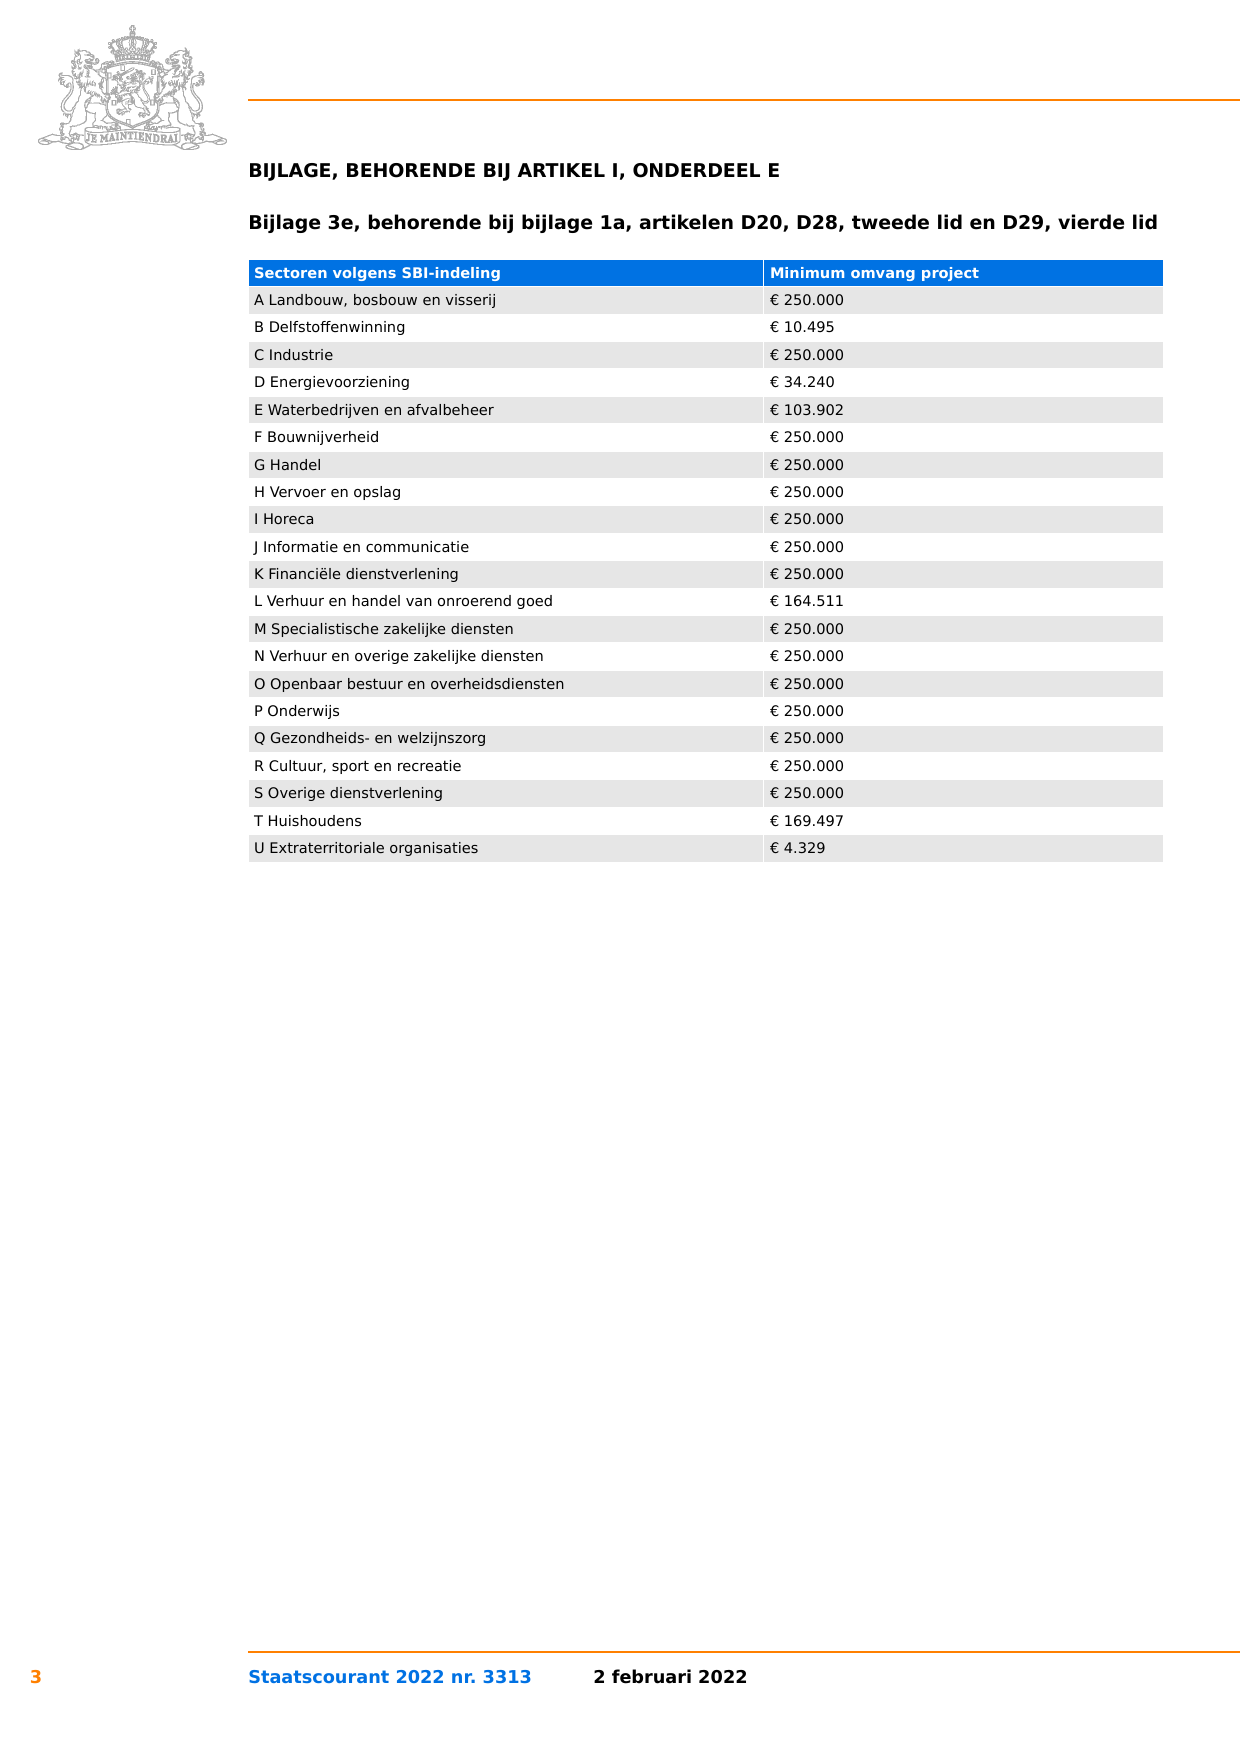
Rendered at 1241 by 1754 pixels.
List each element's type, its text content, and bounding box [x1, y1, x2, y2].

table_cell M Specialistische zakelijke diensten [249, 616, 763, 642]
table_cell O Openbaar bestuur en overheidsdiensten [249, 671, 763, 697]
table_cell € 4.329 [764, 835, 1163, 862]
table_cell € 250.000 [764, 616, 1163, 642]
table_header Minimum omvang project [764, 260, 1163, 286]
table_header Sectoren volgens SBI-indeling [249, 260, 763, 286]
table_cell T Huishoudens [249, 808, 763, 834]
table_cell € 250.000 [764, 561, 1163, 588]
table_cell € 250.000 [764, 671, 1163, 697]
table_cell H Vervoer en opslag [249, 479, 763, 505]
table_cell € 250.000 [764, 698, 1163, 724]
table_cell J Informatie en communicatie [249, 534, 763, 560]
table_cell € 250.000 [764, 780, 1163, 807]
table_cell G Handel [249, 452, 763, 478]
table_cell A Landbouw, bosbouw en visserij [249, 287, 763, 314]
table_cell K Financiële dienstverlening [249, 561, 763, 588]
table_cell P Onderwijs [249, 698, 763, 724]
table_cell € 169.497 [764, 808, 1163, 834]
table_cell N Verhuur en overige zakelijke diensten [249, 644, 763, 670]
table_cell E Waterbedrijven en afvalbeheer [249, 397, 763, 423]
table_cell R Cultuur, sport en recreatie [249, 753, 763, 779]
table_cell € 250.000 [764, 424, 1163, 451]
table_cell € 10.495 [764, 315, 1163, 341]
table_cell U Extraterritoriale organisaties [249, 835, 763, 862]
table_cell D Energievoorziening [249, 370, 763, 396]
table_cell F Bouwnijverheid [249, 424, 763, 451]
table_cell € 250.000 [764, 479, 1163, 505]
table_cell € 164.511 [764, 589, 1163, 615]
table_cell € 103.902 [764, 397, 1163, 423]
table_cell I Horeca [249, 506, 763, 533]
table_cell € 250.000 [764, 506, 1163, 533]
subtitle BIJLAGE, BEHORENDE BIJ ARTIKEL I, ONDERDEEL E [248, 160, 1163, 182]
table_cell S Overige dienstverlening [249, 780, 763, 807]
table_cell € 250.000 [764, 644, 1163, 670]
table_cell € 250.000 [764, 287, 1163, 314]
table_cell C Industrie [249, 342, 763, 368]
table_cell € 250.000 [764, 726, 1163, 752]
picture [38, 25, 227, 150]
table_cell L Verhuur en handel van onroerend goed [249, 589, 763, 615]
table_cell € 250.000 [764, 342, 1163, 368]
table_cell € 34.240 [764, 370, 1163, 396]
table_cell € 250.000 [764, 452, 1163, 478]
table_cell Q Gezondheids- en welzijnszorg [249, 726, 763, 752]
table_cell B Delfstoffenwinning [249, 315, 763, 341]
table_cell € 250.000 [764, 753, 1163, 779]
table_cell € 250.000 [764, 534, 1163, 560]
subtitle Bijlage 3e, behorende bij bijlage 1a, artikelen D20, D28, tweede lid en D29, vierde lid [248, 212, 1163, 234]
